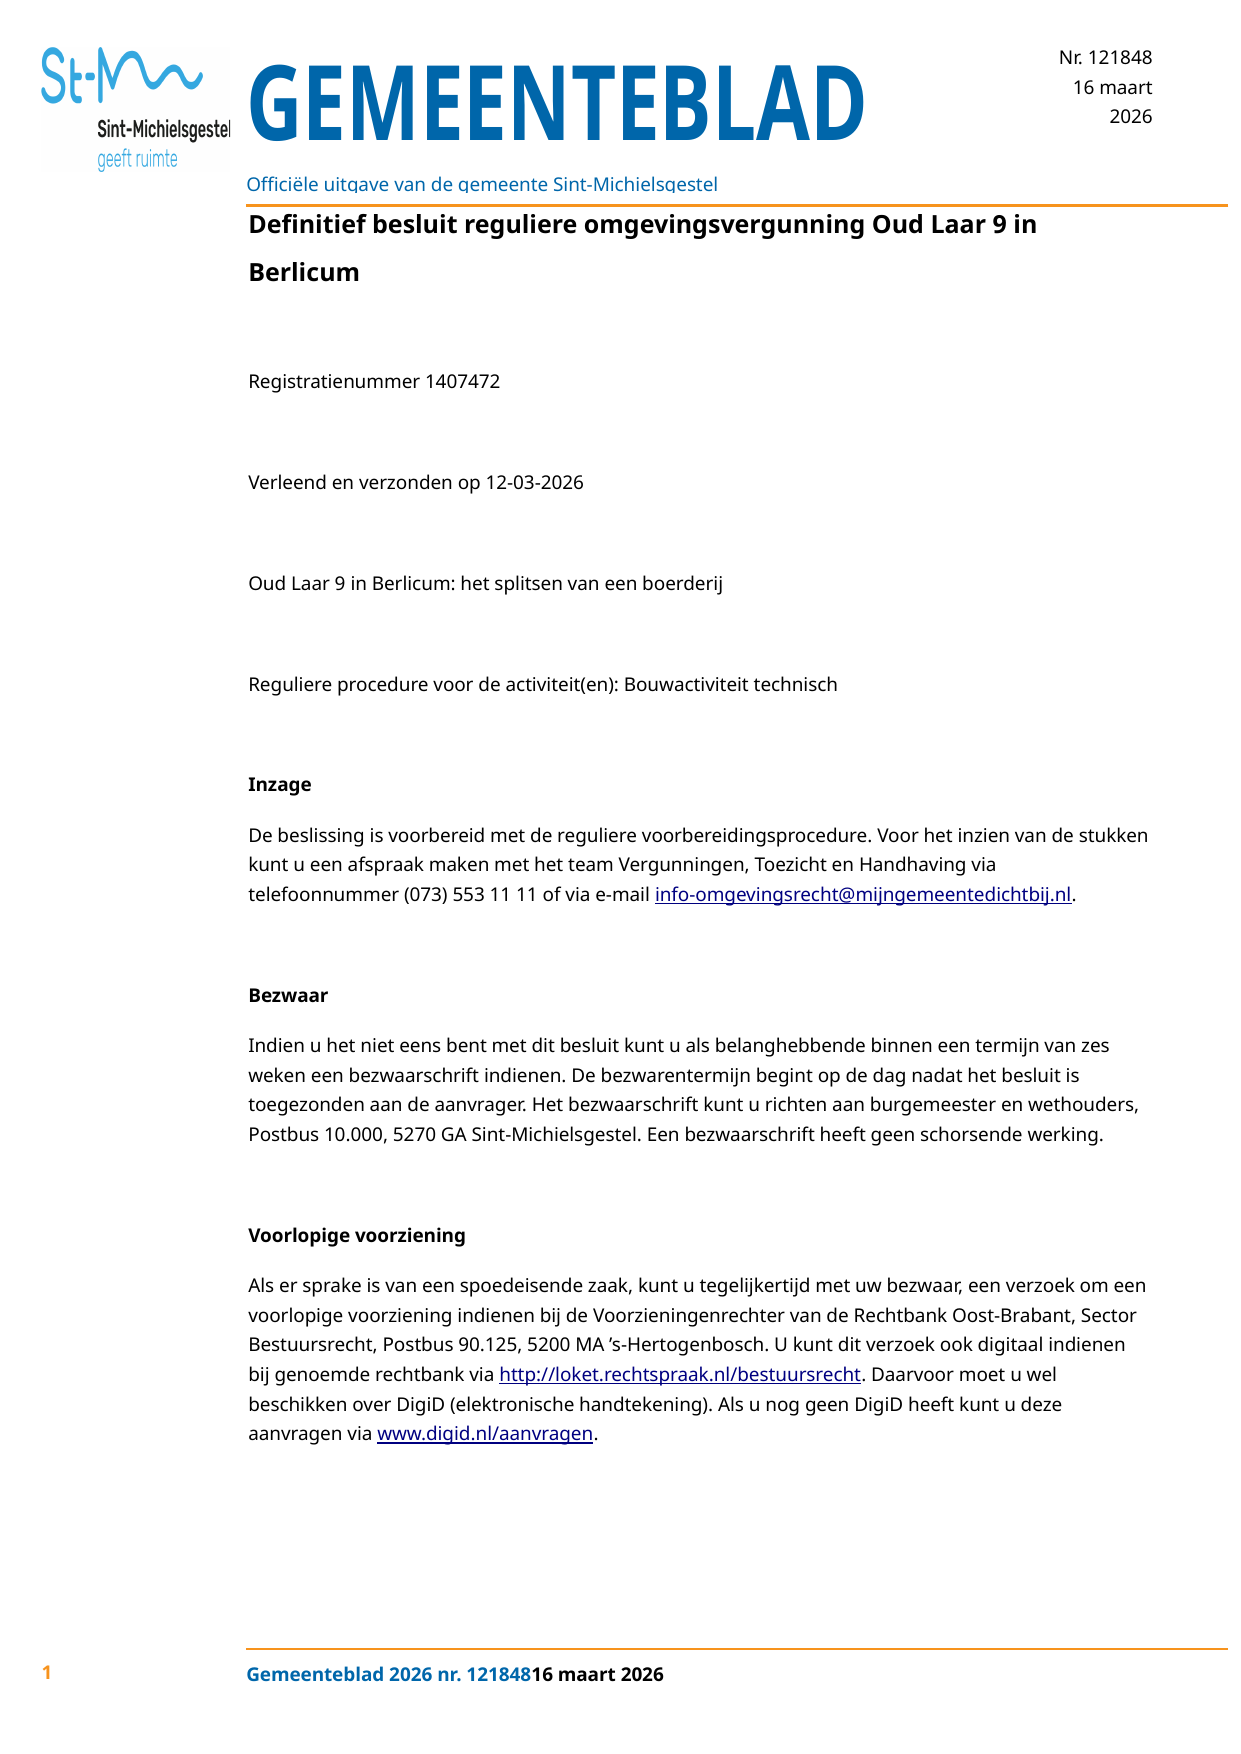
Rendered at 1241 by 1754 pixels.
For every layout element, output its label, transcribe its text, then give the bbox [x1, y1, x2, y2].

text Reguliere procedure voor de activiteit(en): Bouwactiviteit technisch [248, 671, 1152, 697]
text De beslissing is voorbereid met de reguliere voorbereidingsprocedure. Voor het inzien van de stukken kunt u een afspraak maken met het team Vergunningen, Toezicht en Handhaving via telefoonnummer (073) 553 11 11 of via e-mail info-omgevingsrecht@mijngemeentedichtbij.nl. [248, 822, 1152, 907]
text Definitief besluit reguliere omgevingsvergunning Oud Laar 9 in Berlicum [248, 207, 1152, 288]
text Verleend en verzonden op 12-03-2026 [248, 469, 1152, 495]
picture [41, 47, 231, 172]
text Voorlopige voorziening [248, 1222, 1152, 1248]
text Bezwaar [248, 982, 1152, 1008]
text Indien u het niet eens bent met dit besluit kunt u als belanghebbende binnen een termijn van zes weken een bezwaarschrift indienen. De bezwarentermijn begint op de dag nadat het besluit is toegezonden aan de aanvrager. Het bezwaarschrift kunt u richten aan burgemeester en wethouders, Postbus 10.000, 5270 GA Sint-Michielsgestel. Een bezwaarschrift heeft geen schorsende werking. [248, 1032, 1152, 1147]
text Als er sprake is van een spoedeisende zaak, kunt u tegelijkertijd met uw bezwaar, een verzoek om een voorlopige voorziening indienen bij de Voorzieningenrechter van de Rechtbank Oost-Brabant, Sector Bestuursrecht, Postbus 90.125, 5200 MA ’s-Hertogenbosch. U kunt dit verzoek ook digitaal indienen bij genoemde rechtbank via http://loket.rechtspraak.nl/bestuursrecht. Daarvoor moet u wel beschikken over DigiD (elektronische handtekening). Als u nog geen DigiD heeft kunt u deze aanvragen via www.digid.nl/aanvragen. [248, 1272, 1152, 1446]
text Registratienummer 1407472 [248, 368, 1152, 394]
text Inzage [248, 772, 1152, 797]
text Oud Laar 9 in Berlicum: het splitsen van een boerderij [248, 570, 1152, 596]
